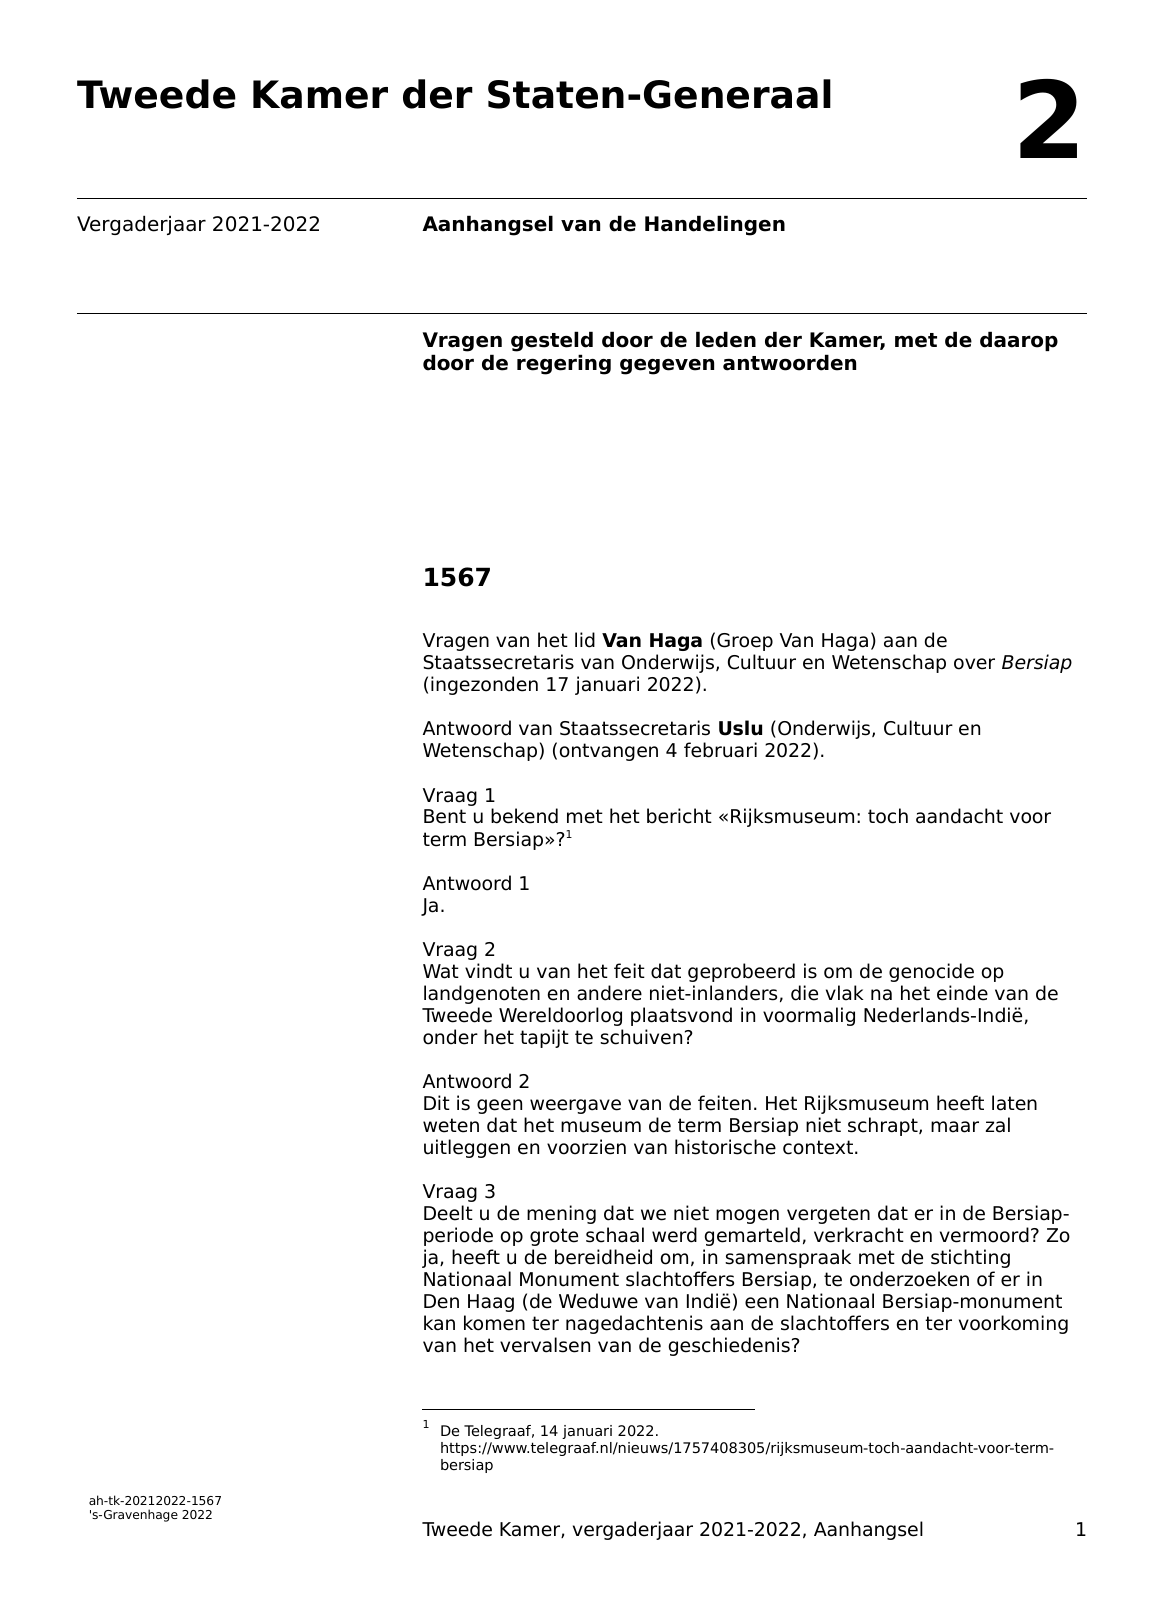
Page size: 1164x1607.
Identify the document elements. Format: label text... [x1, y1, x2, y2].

table_header 2 [886, 59, 1087, 198]
text De Telegraaf, 14 januari 2022. https://www.telegraaf.nl/nieuws/1757408305/rijksmuseum-toch-aandacht-voor-term-bersiap [422, 1418, 1087, 1474]
text Vraag 2 [422, 939, 1087, 961]
text Antwoord 2 [422, 1071, 1087, 1093]
text 's-Gravenhage 2022 [88, 1508, 323, 1522]
text Antwoord 1 [422, 873, 1087, 894]
text Antwoord van Staatssecretaris Uslu (Onderwijs, Cultuur en Wetenschap) (ontvangen 4 februari 2022). [422, 718, 1087, 762]
text Ja. [422, 894, 1087, 917]
text Vraag 3 [422, 1181, 1087, 1203]
text Bent u bekend met het bericht «Rijksmuseum: toch aandacht voor term Bersiap»? [422, 806, 1087, 850]
text Wat vindt u van het feit dat geprobeerd is om de genocide op landgenoten en andere niet-inlanders, die vlak na het einde van de Tweede Wereldoorlog plaatsvond in voormalig Nederlands-Indië, onder het tapijt te schuiven? [422, 961, 1087, 1049]
table_cell Vergaderjaar 2021-2022 [77, 199, 422, 313]
table_header Tweede Kamer der Staten-Generaal [77, 59, 886, 198]
table_cell [77, 314, 422, 375]
text Vragen van het lid Van Haga (Groep Van Haga) aan de Staatssecretaris van Onderwijs, Cultuur en Wetenschap over Bersiap (ingezonden 17 januari 2022). [422, 630, 1087, 696]
text 1567 [422, 563, 1087, 592]
table_cell Aanhangsel van de Handelingen [422, 199, 1087, 313]
table_cell Vragen gesteld door de leden der Kamer, met de daarop door de regering gegeven antwoorden [422, 314, 1087, 375]
text Dit is geen weergave van de feiten. Het Rijksmuseum heeft laten weten dat het museum de term Bersiap niet schrapt, maar zal uitleggen en voorzien van historische context. [422, 1093, 1087, 1159]
text Vraag 1 [422, 784, 1087, 806]
text Deelt u de mening dat we niet mogen vergeten dat er in de Bersiap-periode op grote schaal werd gemarteld, verkracht en vermoord? Zo ja, heeft u de bereidheid om, in samenspraak met de stichting Nationaal Monument slachtoffers Bersiap, te onderzoeken of er in Den Haag (de Weduwe van Indië) een Nationaal Bersiap-monument kan komen ter nagedachtenis aan de slachtoffers en ter voorkoming van het vervalsen van de geschiedenis? [422, 1203, 1087, 1357]
text ah-tk-20212022-1567 [88, 1494, 323, 1508]
